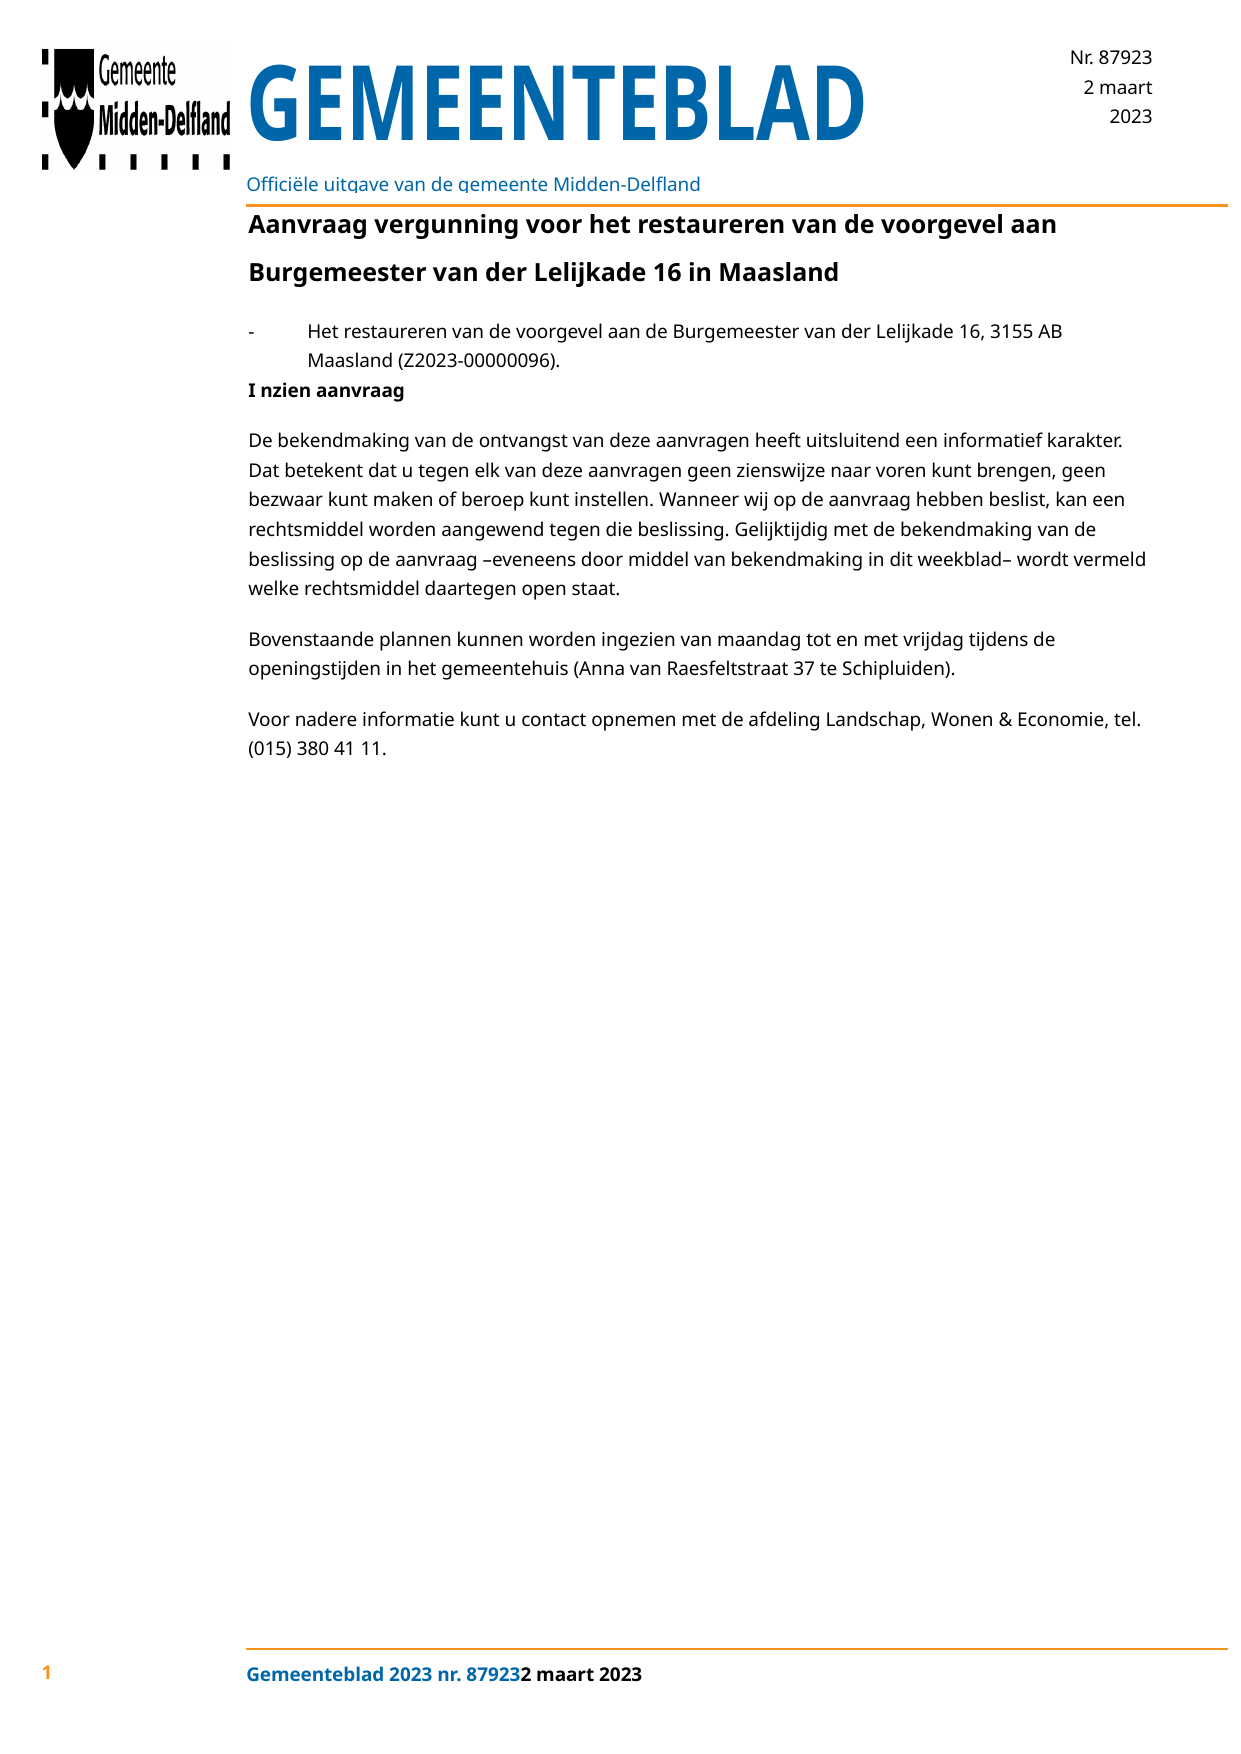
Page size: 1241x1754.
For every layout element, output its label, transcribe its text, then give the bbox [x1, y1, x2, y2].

text Aanvraag vergunning voor het restaureren van de voorgevel aan Burgemeester van der Lelijkade 16 in Maasland [248, 207, 1152, 288]
text Bovenstaande plannen kunnen worden ingezien van maandag tot en met vrijdag tijdens de openingstijden in het gemeentehuis (Anna van Raesfeltstraat 37 te Schipluiden). [248, 626, 1152, 681]
list Het restaureren van de voorgevel aan de Burgemeester van der Lelijkade 16, 3155 AB Maasland (Z2023-00000096). [248, 318, 1152, 373]
text I nzien aanvraag [248, 377, 1152, 403]
text Voor nadere informatie kunt u contact opnemen met de afdeling Landschap, Wonen & Economie, tel. (015) 380 41 11. [248, 706, 1152, 761]
picture [41, 47, 231, 172]
text De bekendmaking van de ontvangst van deze aanvragen heeft uitsluitend een informatief karakter. Dat betekent dat u tegen elk van deze aanvragen geen zienswijze naar voren kunt brengen, geen bezwaar kunt maken of beroep kunt instellen. Wanneer wij op de aanvraag hebben beslist, kan een rechtsmiddel worden aangewend tegen die beslissing. Gelijktijdig met de bekendmaking van de beslissing op de aanvraag –eveneens door middel van bekendmaking in dit weekblad– wordt vermeld welke rechtsmiddel daartegen open staat. [248, 427, 1152, 601]
